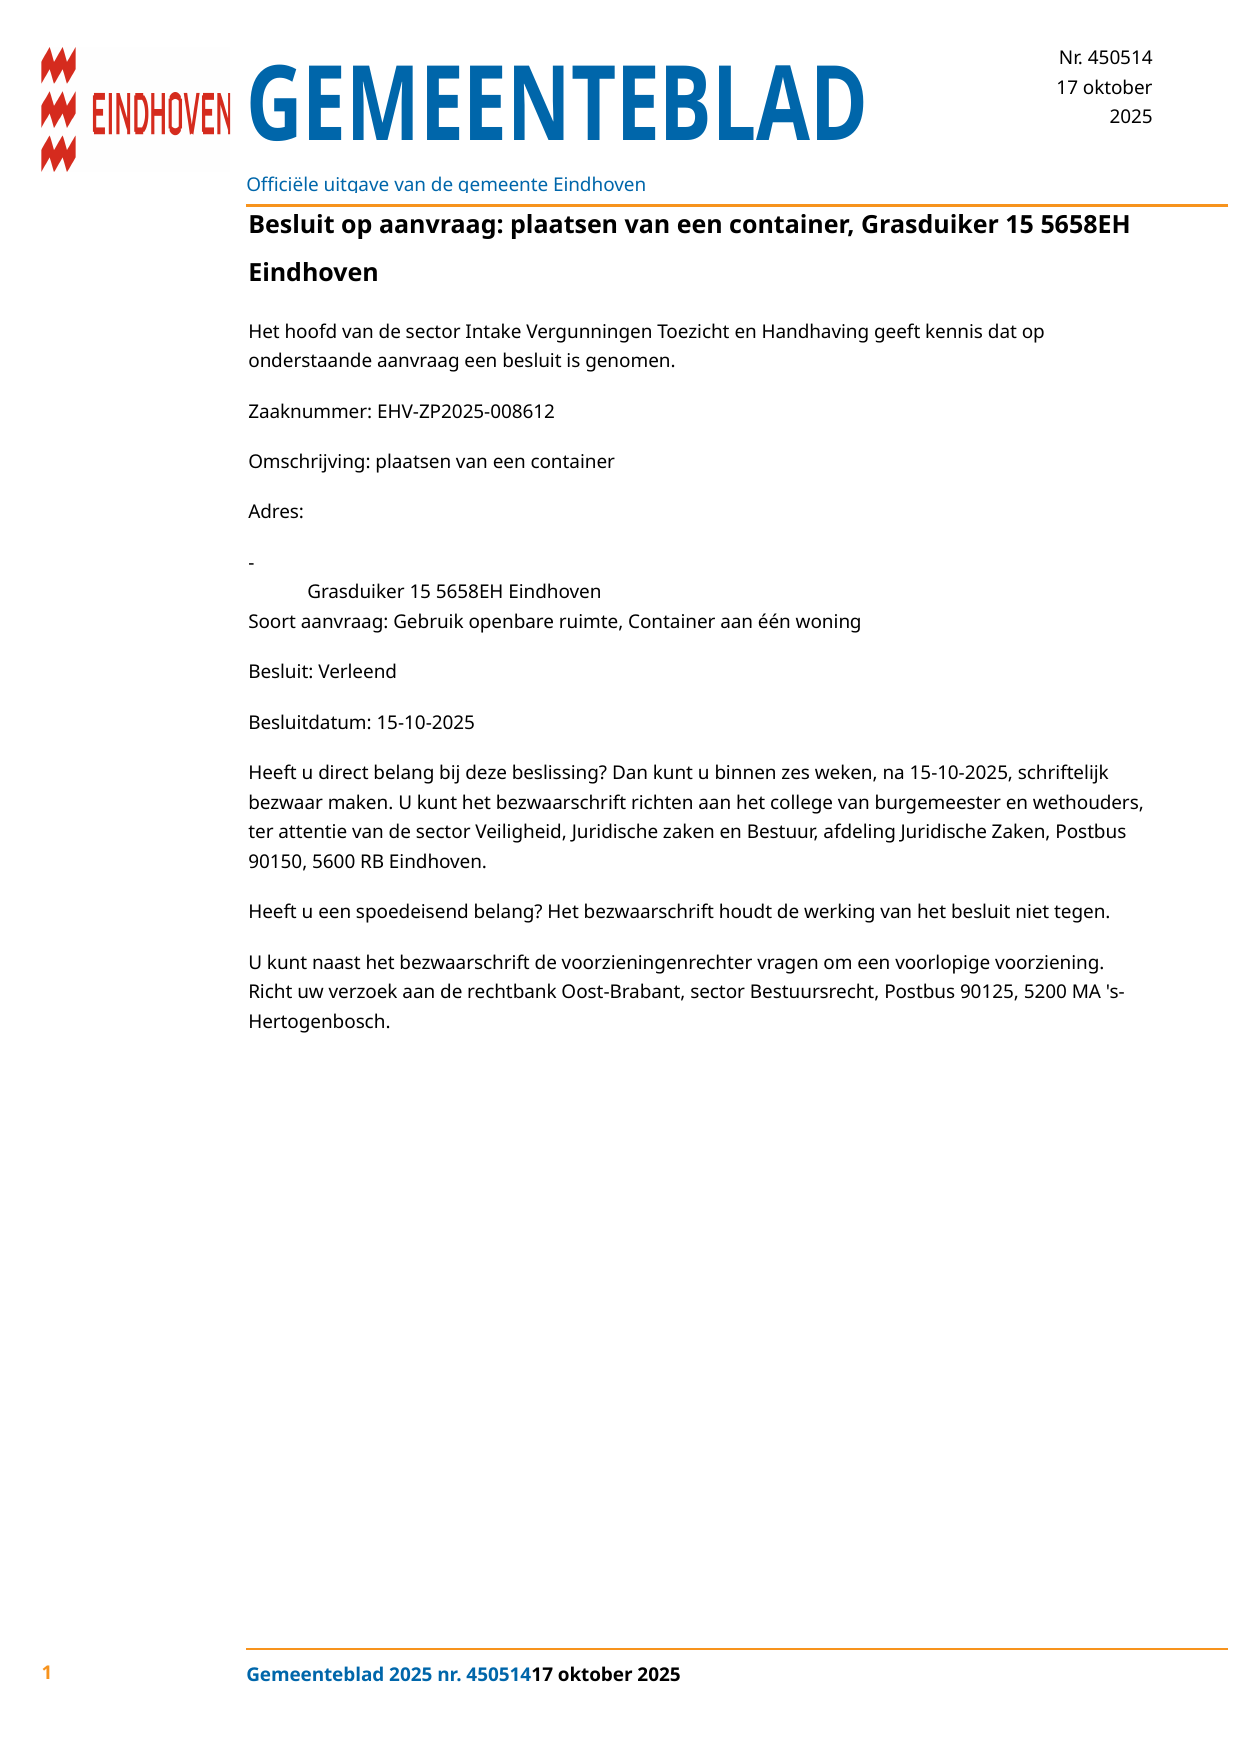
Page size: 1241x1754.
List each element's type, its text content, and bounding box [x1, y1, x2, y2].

text Zaaknummer: EHV-ZP2025-008612 [248, 398, 1152, 424]
text U kunt naast het bezwaarschrift de voorzieningenrechter vragen om een voorlopige voorziening. Richt uw verzoek aan de rechtbank Oost-Brabant, sector Bestuursrecht, Postbus 90125, 5200 MA 's-Hertogenbosch. [248, 949, 1152, 1034]
text Heeft u een spoedeisend belang? Het bezwaarschrift houdt de werking van het besluit niet tegen. [248, 899, 1152, 924]
picture [41, 47, 231, 172]
text Omschrijving: plaatsen van een container [248, 448, 1152, 474]
text Het hoofd van de sector Intake Vergunningen Toezicht en Handhaving geeft kennis dat op onderstaande aanvraag een besluit is genomen. [248, 318, 1152, 373]
text Besluitdatum: 15-10-2025 [248, 709, 1152, 735]
text Adres: [248, 499, 1152, 524]
text Besluit: Verleend [248, 659, 1152, 684]
text Heeft u direct belang bij deze beslissing? Dan kunt u binnen zes weken, na 15-10-2025, schriftelijk bezwaar maken. U kunt het bezwaarschrift richten aan het college van burgemeester en wethouders, ter attentie van de sector Veiligheid, Juridische zaken en Bestuur, afdeling Juridische Zaken, Postbus 90150, 5600 RB Eindhoven. [248, 759, 1152, 874]
list Grasduiker 15 5658EH Eindhoven [248, 579, 1152, 604]
text Soort aanvraag: Gebruik openbare ruimte, Container aan één woning [248, 608, 1152, 634]
text Besluit op aanvraag: plaatsen van een container, Grasduiker 15 5658EH Eindhoven [248, 207, 1152, 288]
